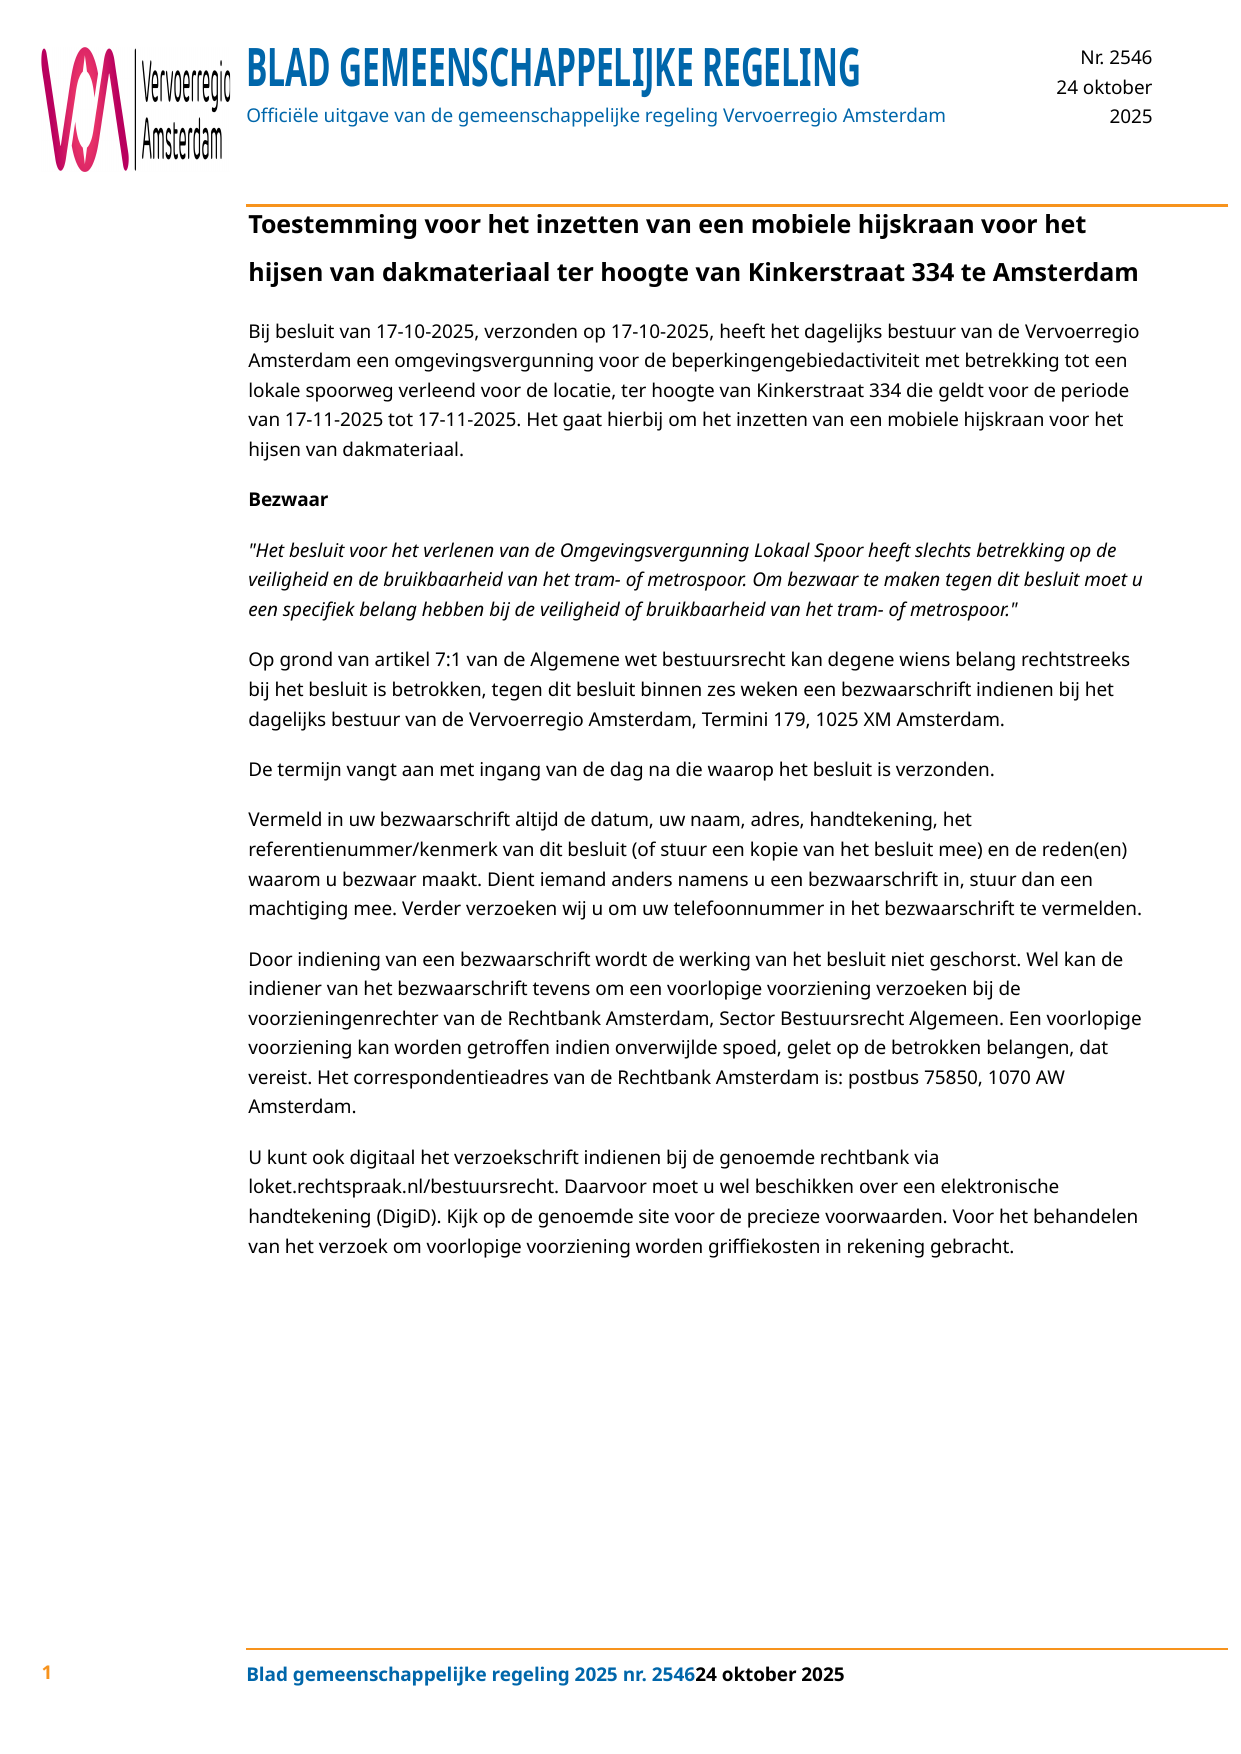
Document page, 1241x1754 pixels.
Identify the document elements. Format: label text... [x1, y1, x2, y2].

text Door indiening van een bezwaarschrift wordt de werking van het besluit niet geschorst. Wel kan de indiener van het bezwaarschrift tevens om een voorlopige voorziening verzoeken bij de voorzieningenrechter van de Rechtbank Amsterdam, Sector Bestuursrecht Algemeen. Een voorlopige voorziening kan worden getroffen indien onverwijlde spoed, gelet op de betrokken belangen, dat vereist. Het correspondentieadres van de Rechtbank Amsterdam is: postbus 75850, 1070 AW Amsterdam. [248, 946, 1152, 1119]
text De termijn vangt aan met ingang van de dag na die waarop het besluit is verzonden. [248, 756, 1152, 782]
text Op grond van artikel 7:1 van de Algemene wet bestuursrecht kan degene wiens belang rechtstreeks bij het besluit is betrokken, tegen dit besluit binnen zes weken een bezwaarschrift indienen bij het dagelijks bestuur van de Vervoerregio Amsterdam, Termini 179, 1025 XM Amsterdam. [248, 647, 1152, 732]
picture [41, 47, 231, 172]
text Bezwaar [248, 487, 1152, 512]
text Vermeld in uw bezwaarschrift altijd de datum, uw naam, adres, handtekening, het referentienummer/kenmerk van dit besluit (of stuur een kopie van het besluit mee) en de reden(en) waarom u bezwaar maakt. Dient iemand anders namens u een bezwaarschrift in, stuur dan een machtiging mee. Verder verzoeken wij u om uw telefoonnummer in het bezwaarschrift te vermelden. [248, 807, 1152, 921]
text U kunt ook digitaal het verzoekschrift indienen bij de genoemde rechtbank via loket.rechtspraak.nl/bestuursrecht. Daarvoor moet u wel beschikken over een elektronische handtekening (DigiD). Kijk op de genoemde site voor de precieze voorwaarden. Voor het behandelen van het verzoek om voorlopige voorziening worden griffiekosten in rekening gebracht. [248, 1144, 1152, 1259]
text Bij besluit van 17-10-2025, verzonden op 17-10-2025, heeft het dagelijks bestuur van de Vervoerregio Amsterdam een omgevingsvergunning voor de beperkingengebiedactiviteit met betrekking tot een lokale spoorweg verleend voor de locatie, ter hoogte van Kinkerstraat 334 die geldt voor de periode van 17-11-2025 tot 17-11-2025. Het gaat hierbij om het inzetten van een mobiele hijskraan voor het hijsen van dakmateriaal. [248, 318, 1152, 462]
text "Het besluit voor het verlenen van de Omgevingsvergunning Lokaal Spoor heeft slechts betrekking op de veiligheid en de bruikbaarheid van het tram- of metrospoor. Om bezwaar te maken tegen dit besluit moet u een specifiek belang hebben bij de veiligheid of bruikbaarheid van het tram- of metrospoor." [248, 537, 1152, 622]
text Toestemming voor het inzetten van een mobiele hijskraan voor het hijsen van dakmateriaal ter hoogte van Kinkerstraat 334 te Amsterdam [248, 207, 1152, 288]
